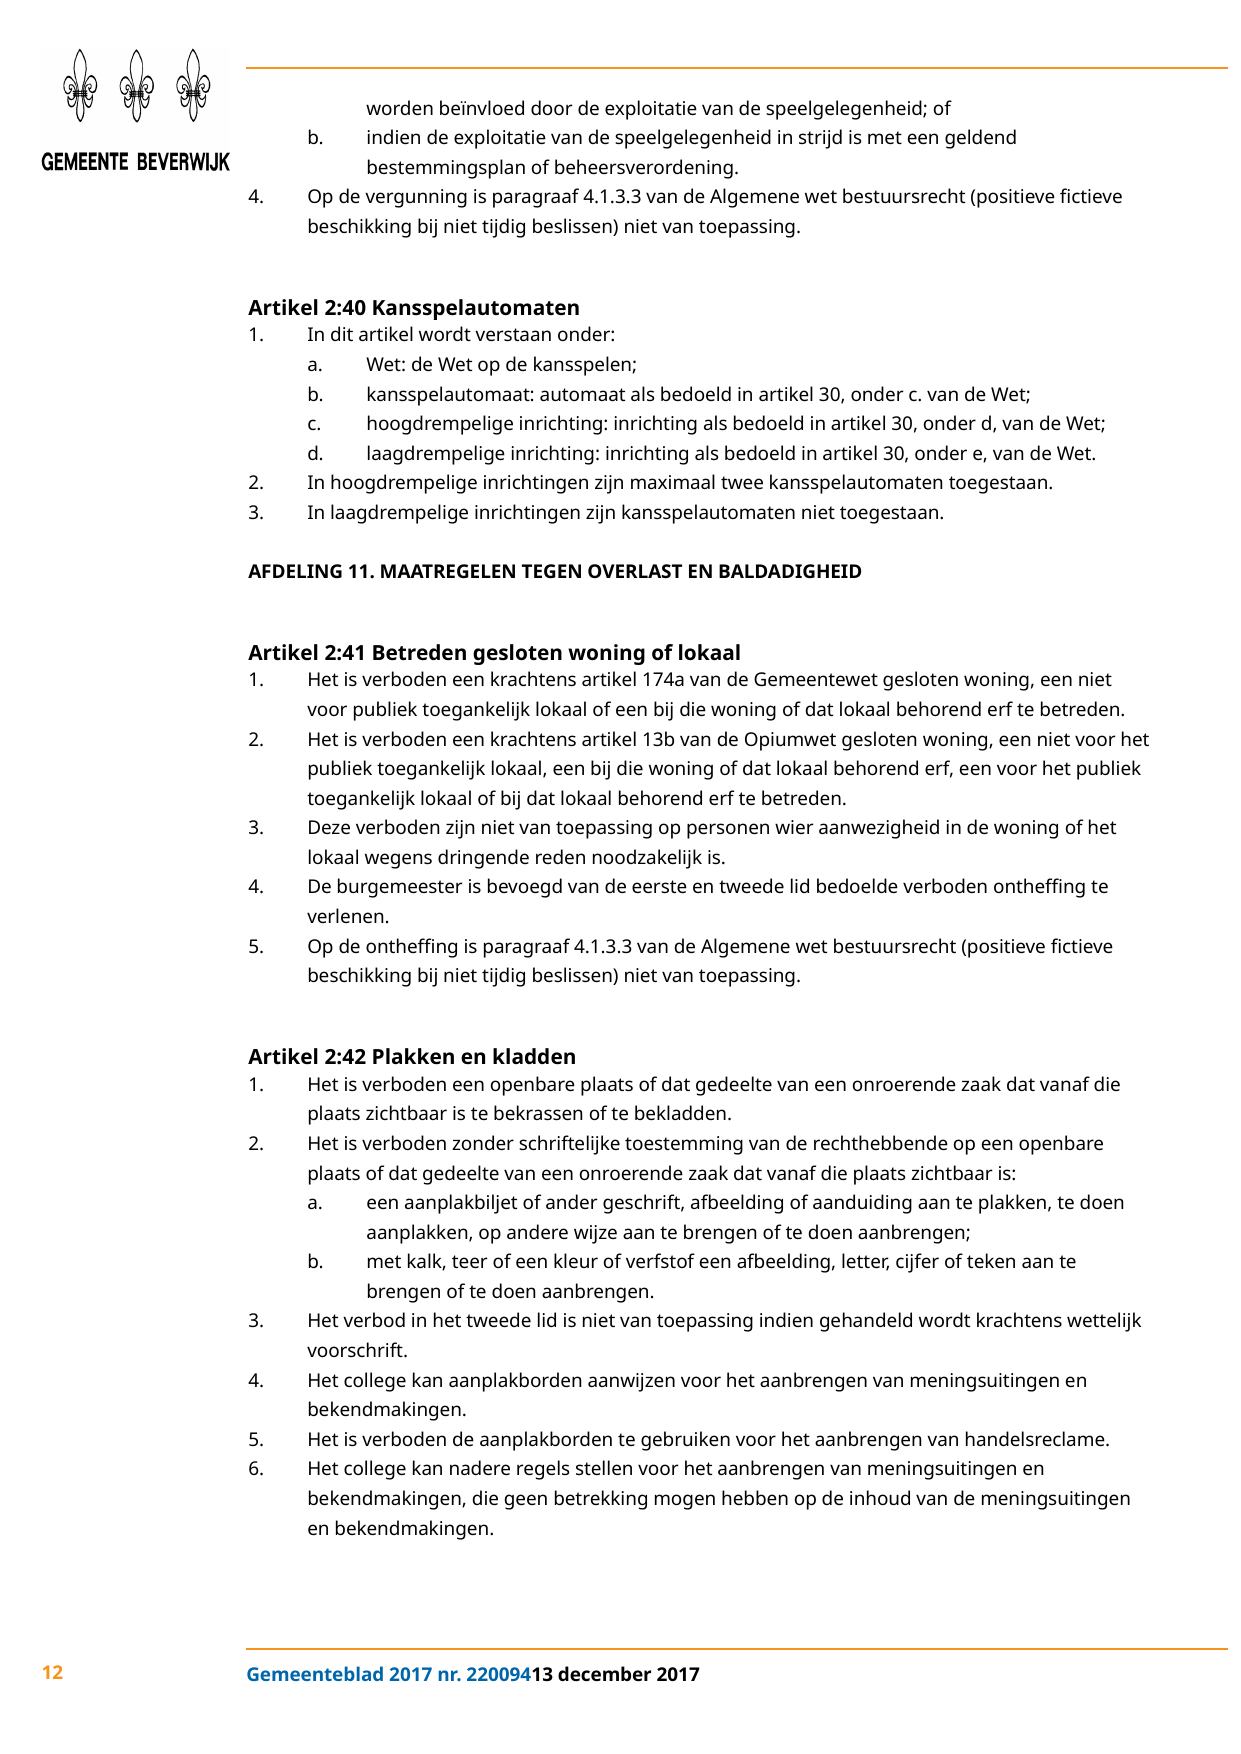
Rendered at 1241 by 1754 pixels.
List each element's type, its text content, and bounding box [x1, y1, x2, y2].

text Artikel 2:41 Betreden gesloten woning of lokaal [248, 638, 1152, 667]
text Artikel 2:40 Kansspelautomaten [248, 293, 1152, 322]
list Het is verboden zonder schriftelijke toestemming van de rechthebbende op een openbare plaats of dat gedeelte van een onroerende zaak dat vanaf die plaats zichtbaar is: [248, 1130, 1152, 1185]
list Het is verboden de aanplakborden te gebruiken voor het aanbrengen van handelsreclame. [248, 1426, 1152, 1452]
list worden beïnvloed door de exploitatie van de speelgelegenheid; of [307, 95, 1152, 121]
picture [41, 47, 231, 172]
list laagdrempelige inrichting: inrichting als bedoeld in artikel 30, onder e, van de Wet. [307, 440, 1152, 466]
list indien de exploitatie van de speelgelegenheid in strijd is met een geldend bestemmingsplan of beheersverordening. [307, 124, 1152, 180]
text AFDELING 11. MAATREGELEN TEGEN OVERLAST EN BALDADIGHEID [248, 558, 1152, 584]
list kansspelautomaat: automaat als bedoeld in artikel 30, onder c. van de Wet; [307, 381, 1152, 406]
list Op de vergunning is paragraaf 4.1.3.3 van de Algemene wet bestuursrecht (positieve fictieve beschikking bij niet tijdig beslissen) niet van toepassing. [248, 183, 1152, 239]
list Het college kan nadere regels stellen voor het aanbrengen van meningsuitingen en bekendmakingen, die geen betrekking mogen hebben op de inhoud van de meningsuitingen en bekendmakingen. [248, 1456, 1152, 1540]
list Op de ontheffing is paragraaf 4.1.3.3 van de Algemene wet bestuursrecht (positieve fictieve beschikking bij niet tijdig beslissen) niet van toepassing. [248, 933, 1152, 988]
list Het verbod in het tweede lid is niet van toepassing indien gehandeld wordt krachtens wettelijk voorschrift. [248, 1308, 1152, 1363]
list Het college kan aanplakborden aanwijzen voor het aanbrengen van meningsuitingen en bekendmakingen. [248, 1367, 1152, 1422]
list Het is verboden een krachtens artikel 174a van de Gemeentewet gesloten woning, een niet voor publiek toegankelijk lokaal of een bij die woning of dat lokaal behorend erf te betreden. [248, 667, 1152, 722]
list In hoogdrempelige inrichtingen zijn maximaal twee kansspelautomaten toegestaan. [248, 469, 1152, 495]
list Deze verboden zijn niet van toepassing op personen wier aanwezigheid in de woning of het lokaal wegens dringende reden noodzakelijk is. [248, 814, 1152, 870]
list met kalk, teer of een kleur of verfstof een afbeelding, letter, cijfer of teken aan te brengen of te doen aanbrengen. [307, 1248, 1152, 1304]
list Het is verboden een krachtens artikel 13b van de Opiumwet gesloten woning, een niet voor het publiek toegankelijk lokaal, een bij die woning of dat lokaal behorend erf, een voor het publiek toegankelijk lokaal of bij dat lokaal behorend erf te betreden. [248, 726, 1152, 811]
list In laagdrempelige inrichtingen zijn kansspelautomaten niet toegestaan. [248, 499, 1152, 525]
list Het is verboden een openbare plaats of dat gedeelte van een onroerende zaak dat vanaf die plaats zichtbaar is te bekrassen of te bekladden. [248, 1071, 1152, 1126]
text Artikel 2:42 Plakken en kladden [248, 1042, 1152, 1071]
list Wet: de Wet op de kansspelen; [307, 351, 1152, 377]
list De burgemeester is bevoegd van de eerste en tweede lid bedoelde verboden ontheffing te verlenen. [248, 874, 1152, 929]
list In dit artikel wordt verstaan onder: [248, 322, 1152, 347]
list een aanplakbiljet of ander geschrift, afbeelding of aanduiding aan te plakken, te doen aanplakken, op andere wijze aan te brengen of te doen aanbrengen; [307, 1189, 1152, 1244]
list hoogdrempelige inrichting: inrichting als bedoeld in artikel 30, onder d, van de Wet; [307, 410, 1152, 436]
